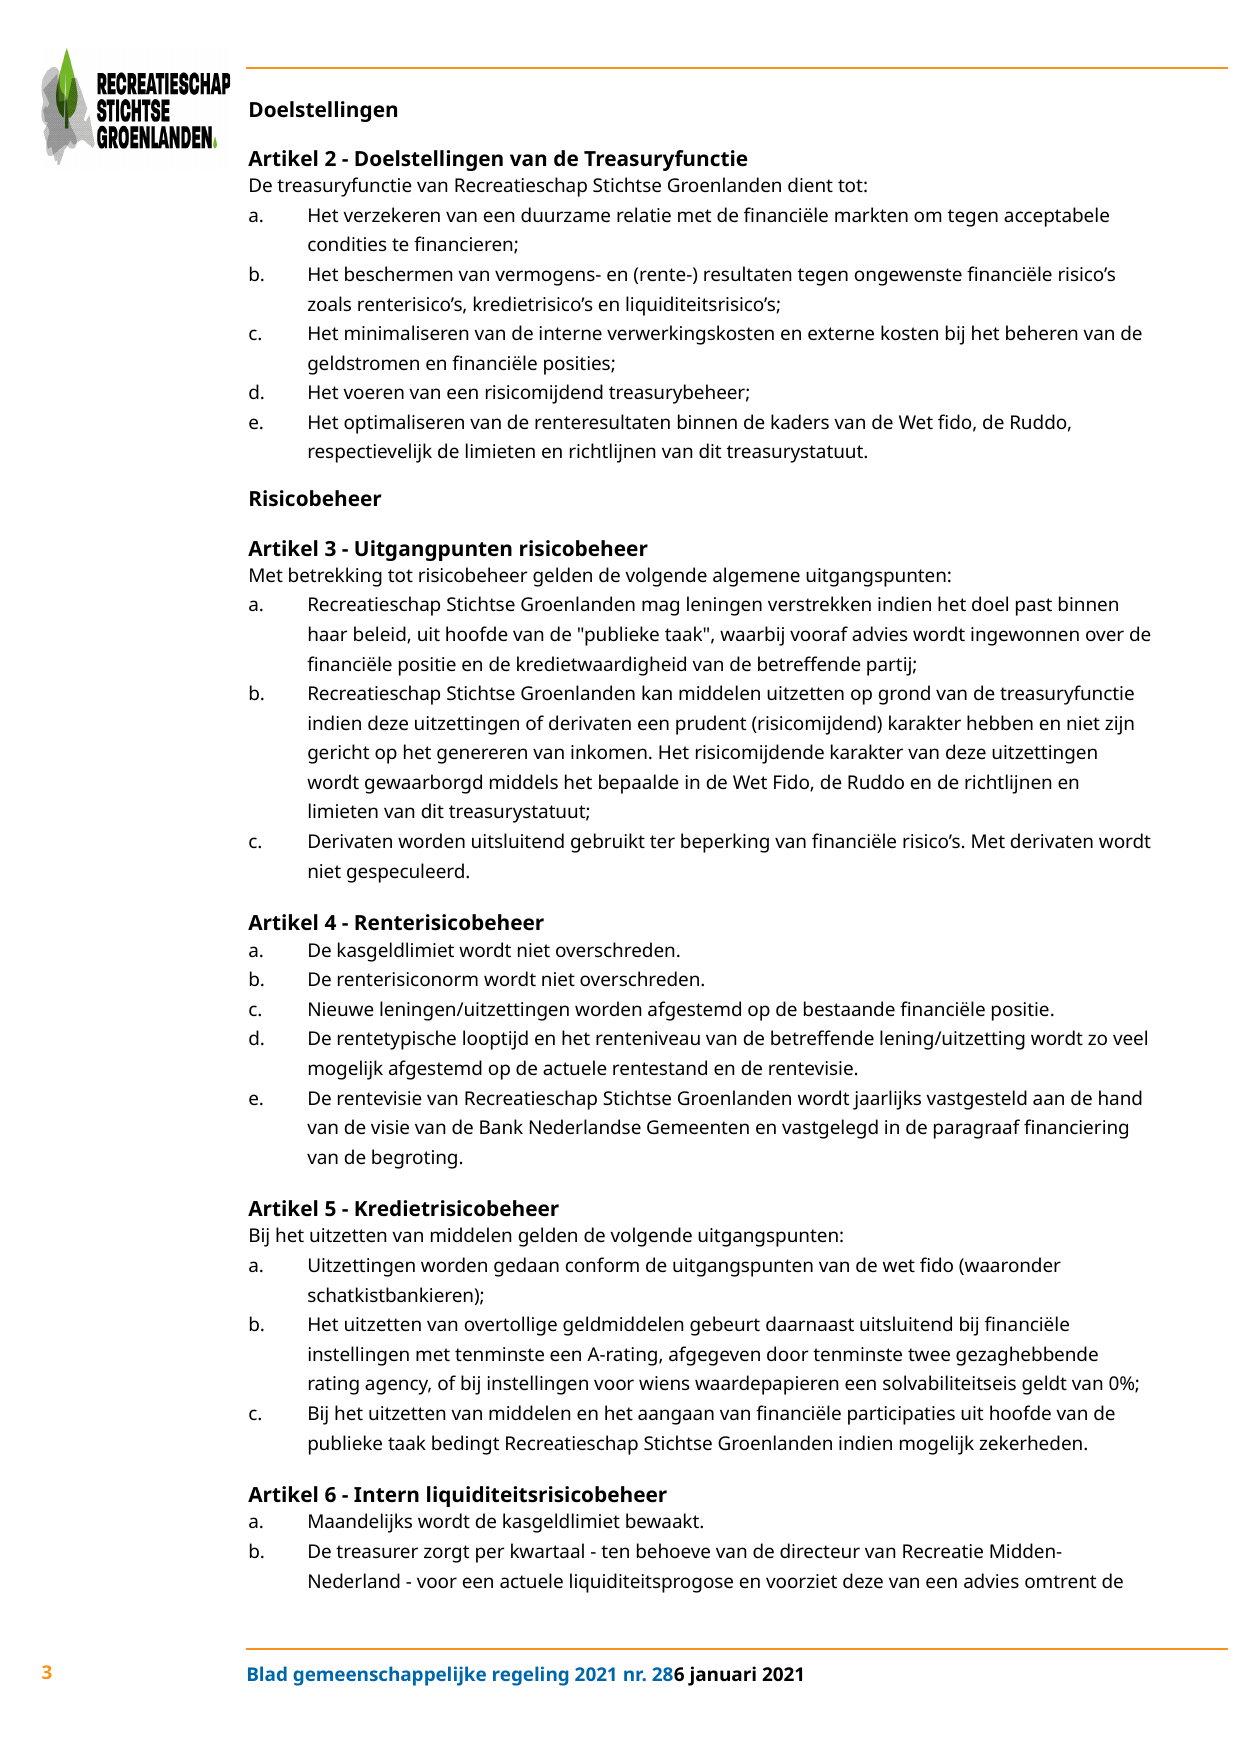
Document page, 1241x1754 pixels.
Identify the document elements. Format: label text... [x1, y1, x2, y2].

list Het voeren van een risicomijdend treasurybeheer; [248, 379, 1152, 405]
list Bij het uitzetten van middelen en het aangaan van financiële participaties uit hoofde van de publieke taak bedingt Recreatieschap Stichtse Groenlanden indien mogelijk zekerheden. [248, 1400, 1152, 1456]
list Maandelijks wordt de kasgeldlimiet bewaakt. [248, 1509, 1152, 1534]
text Risicobeheer [248, 484, 1152, 513]
list Het minimaliseren van de interne verwerkingskosten en externe kosten bij het beheren van de geldstromen en financiële posities; [248, 320, 1152, 376]
list Recreatieschap Stichtse Groenlanden kan middelen uitzetten op grond van de treasuryfunctie indien deze uitzettingen of derivaten een prudent (risicomijdend) karakter hebben en niet zijn gericht op het genereren van inkomen. Het risicomijdende karakter van deze uitzettingen wordt gewaarborgd middels het bepaalde in de Wet Fido, de Ruddo en de richtlijnen en limieten van dit treasurystatuut; [248, 680, 1152, 824]
text Bij het uitzetten van middelen gelden de volgende uitgangspunten: [248, 1223, 1152, 1248]
list Het beschermen van vermogens- en (rente-) resultaten tegen ongewenste financiële risico’s zoals renterisico’s, kredietrisico’s en liquiditeitsrisico’s; [248, 261, 1152, 317]
list Uitzettingen worden gedaan conform de uitgangspunten van de wet fido (waaronder schatkistbankieren); [248, 1252, 1152, 1308]
list Derivaten worden uitsluitend gebruikt ter beperking van financiële risico’s. Met derivaten wordt niet gespeculeerd. [248, 828, 1152, 884]
picture [41, 47, 231, 172]
list Het verzekeren van een duurzame relatie met de financiële markten om tegen acceptabele condities te financieren; [248, 202, 1152, 257]
list Het optimaliseren van de renteresultaten binnen de kaders van de Wet fido, de Ruddo, respectievelijk de limieten en richtlijnen van dit treasurystatuut. [248, 409, 1152, 464]
text Artikel 4 - Renterisicobeheer [248, 908, 1152, 937]
text Doelstellingen [248, 95, 1152, 123]
text De treasuryfunctie van Recreatieschap Stichtse Groenlanden dient tot: [248, 172, 1152, 198]
list De treasurer zorgt per kwartaal - ten behoeve van de directeur van Recreatie Midden-Nederland - voor een actuele liquiditeitsprogose en voorziet deze van een advies omtrent de [248, 1538, 1152, 1593]
text Artikel 5 - Kredietrisicobeheer [248, 1194, 1152, 1223]
list De renterisiconorm wordt niet overschreden. [248, 966, 1152, 992]
text Artikel 3 - Uitgangpunten risicobeheer [248, 534, 1152, 562]
text Met betrekking tot risicobeheer gelden de volgende algemene uitgangspunten: [248, 562, 1152, 588]
text Artikel 6 - Intern liquiditeitsrisicobeheer [248, 1480, 1152, 1509]
list De kasgeldlimiet wordt niet overschreden. [248, 937, 1152, 962]
list Recreatieschap Stichtse Groenlanden mag leningen verstrekken indien het doel past binnen haar beleid, uit hoofde van de "publieke taak", waarbij vooraf advies wordt ingewonnen over de financiële positie en de kredietwaardigheid van de betreffende partij; [248, 592, 1152, 677]
list Het uitzetten van overtollige geldmiddelen gebeurt daarnaast uitsluitend bij financiële instellingen met tenminste een A-rating, afgegeven door tenminste twee gezaghebbende rating agency, of bij instellingen voor wiens waardepapieren een solvabiliteitseis geldt van 0%; [248, 1311, 1152, 1396]
list Nieuwe leningen/uitzettingen worden afgestemd op de bestaande financiële positie. [248, 996, 1152, 1022]
list De rentevisie van Recreatieschap Stichtse Groenlanden wordt jaarlijks vastgesteld aan de hand van de visie van de Bank Nederlandse Gemeenten en vastgelegd in de paragraaf financiering van de begroting. [248, 1085, 1152, 1169]
list De rentetypische looptijd en het renteniveau van de betreffende lening/uitzetting wordt zo veel mogelijk afgestemd op de actuele rentestand en de rentevisie. [248, 1026, 1152, 1081]
text Artikel 2 - Doelstellingen van de Treasuryfunctie [248, 144, 1152, 172]
